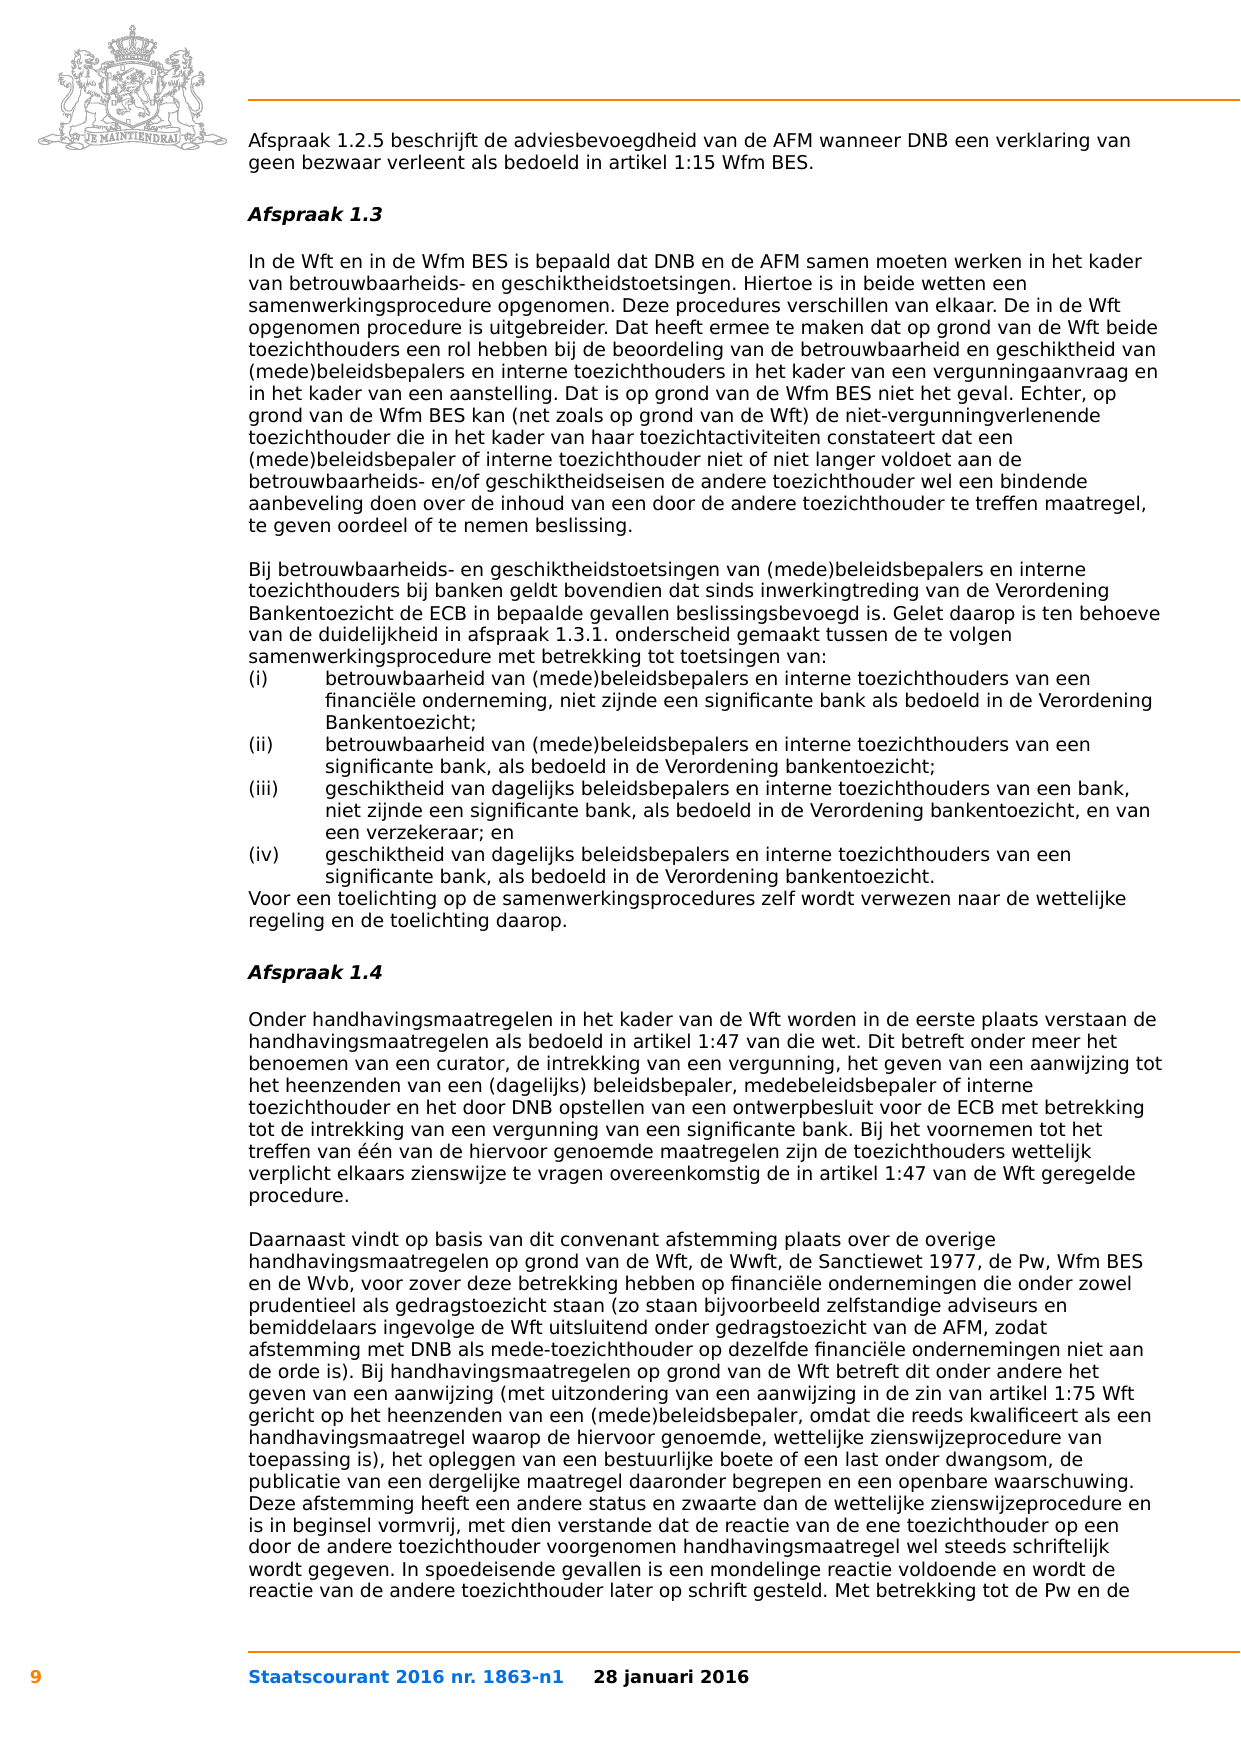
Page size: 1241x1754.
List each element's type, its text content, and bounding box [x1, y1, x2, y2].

subtitle Afspraak 1.4 [248, 962, 1163, 984]
subtitle Afspraak 1.3 [248, 204, 1163, 226]
text (i) betrouwbaarheid van (mede)beleidsbepalers en interne toezichthouders van een financiële onderneming, niet zijnde een significante bank als bedoeld in de Verordening Bankentoezicht; [248, 668, 1163, 734]
text Bij betrouwbaarheids- en geschiktheidstoetsingen van (mede)beleidsbepalers en interne toezichthouders bij banken geldt bovendien dat sinds inwerkingtreding van de Verordening Bankentoezicht de ECB in bepaalde gevallen beslissingsbevoegd is. Gelet daarop is ten behoeve van de duidelijkheid in afspraak 1.3.1. onderscheid gemaakt tussen de te volgen samenwerkingsprocedure met betrekking tot toetsingen van: [248, 558, 1163, 668]
picture [38, 25, 227, 150]
text In de Wft en in de Wfm BES is bepaald dat DNB en de AFM samen moeten werken in het kader van betrouwbaarheids- en geschiktheidstoetsingen. Hiertoe is in beide wetten een samenwerkingsprocedure opgenomen. Deze procedures verschillen van elkaar. De in de Wft opgenomen procedure is uitgebreider. Dat heeft ermee te maken dat op grond van de Wft beide toezichthouders een rol hebben bij de beoordeling van de betrouwbaarheid en geschiktheid van (mede)beleidsbepalers en interne toezichthouders in het kader van een vergunningaanvraag en in het kader van een aanstelling. Dat is op grond van de Wfm BES niet het geval. Echter, op grond van de Wfm BES kan (net zoals op grond van de Wft) de niet-vergunningverlenende toezichthouder die in het kader van haar toezichtactiviteiten constateert dat een (mede)beleidsbepaler of interne toezichthouder niet of niet langer voldoet aan de betrouwbaarheids- en/of geschiktheidseisen de andere toezichthouder wel een bindende aanbeveling doen over de inhoud van een door de andere toezichthouder te treffen maatregel, te geven oordeel of te nemen beslissing. [248, 251, 1163, 537]
text (ii) betrouwbaarheid van (mede)beleidsbepalers en interne toezichthouders van een significante bank, als bedoeld in de Verordening bankentoezicht; [248, 734, 1163, 778]
text Voor een toelichting op de samenwerkingsprocedures zelf wordt verwezen naar de wettelijke regeling en de toelichting daarop. [248, 888, 1163, 932]
text Daarnaast vindt op basis van dit convenant afstemming plaats over de overige handhavingsmaatregelen op grond van de Wft, de Wwft, de Sanctiewet 1977, de Pw, Wfm BES en de Wvb, voor zover deze betrekking hebben op financiële ondernemingen die onder zowel prudentieel als gedragstoezicht staan (zo staan bijvoorbeeld zelfstandige adviseurs en bemiddelaars ingevolge de Wft uitsluitend onder gedragstoezicht van de AFM, zodat afstemming met DNB als mede-toezichthouder op dezelfde financiële ondernemingen niet aan de orde is). Bij handhavingsmaatregelen op grond van de Wft betreft dit onder andere het geven van een aanwijzing (met uitzondering van een aanwijzing in de zin van artikel 1:75 Wft gericht op het heenzenden van een (mede)beleidsbepaler, omdat die reeds kwalificeert als een handhavingsmaatregel waarop de hiervoor genoemde, wettelijke zienswijzeprocedure van toepassing is), het opleggen van een bestuurlijke boete of een last onder dwangsom, de publicatie van een dergelijke maatregel daaronder begrepen en een openbare waarschuwing. Deze afstemming heeft een andere status en zwaarte dan de wettelijke zienswijzeprocedure en is in beginsel vormvrij, met dien verstande dat de reactie van de ene toezichthouder op een door de andere toezichthouder voorgenomen handhavingsmaatregel wel steeds schriftelijk wordt gegeven. In spoedeisende gevallen is een mondelinge reactie voldoende en wordt de reactie van de andere toezichthouder later op schrift gesteld. Met betrekking tot de Pw en de [248, 1229, 1163, 1602]
text (iii) geschiktheid van dagelijks beleidsbepalers en interne toezichthouders van een bank, niet zijnde een significante bank, als bedoeld in de Verordening bankentoezicht, en van een verzekeraar; en [248, 778, 1163, 844]
text Onder handhavingsmaatregelen in het kader van de Wft worden in de eerste plaats verstaan de handhavingsmaatregelen als bedoeld in artikel 1:47 van die wet. Dit betreft onder meer het benoemen van een curator, de intrekking van een vergunning, het geven van een aanwijzing tot het heenzenden van een (dagelijks) beleidsbepaler, medebeleidsbepaler of interne toezichthouder en het door DNB opstellen van een ontwerpbesluit voor de ECB met betrekking tot de intrekking van een vergunning van een significante bank. Bij het voornemen tot het treffen van één van de hiervoor genoemde maatregelen zijn de toezichthouders wettelijk verplicht elkaars zienswijze te vragen overeenkomstig de in artikel 1:47 van de Wft geregelde procedure. [248, 1009, 1163, 1207]
text Afspraak 1.2.5 beschrijft de adviesbevoegdheid van de AFM wanneer DNB een verklaring van geen bezwaar verleent als bedoeld in artikel 1:15 Wfm BES. [248, 130, 1163, 174]
text (iv) geschiktheid van dagelijks beleidsbepalers en interne toezichthouders van een significante bank, als bedoeld in de Verordening bankentoezicht. [248, 844, 1163, 888]
